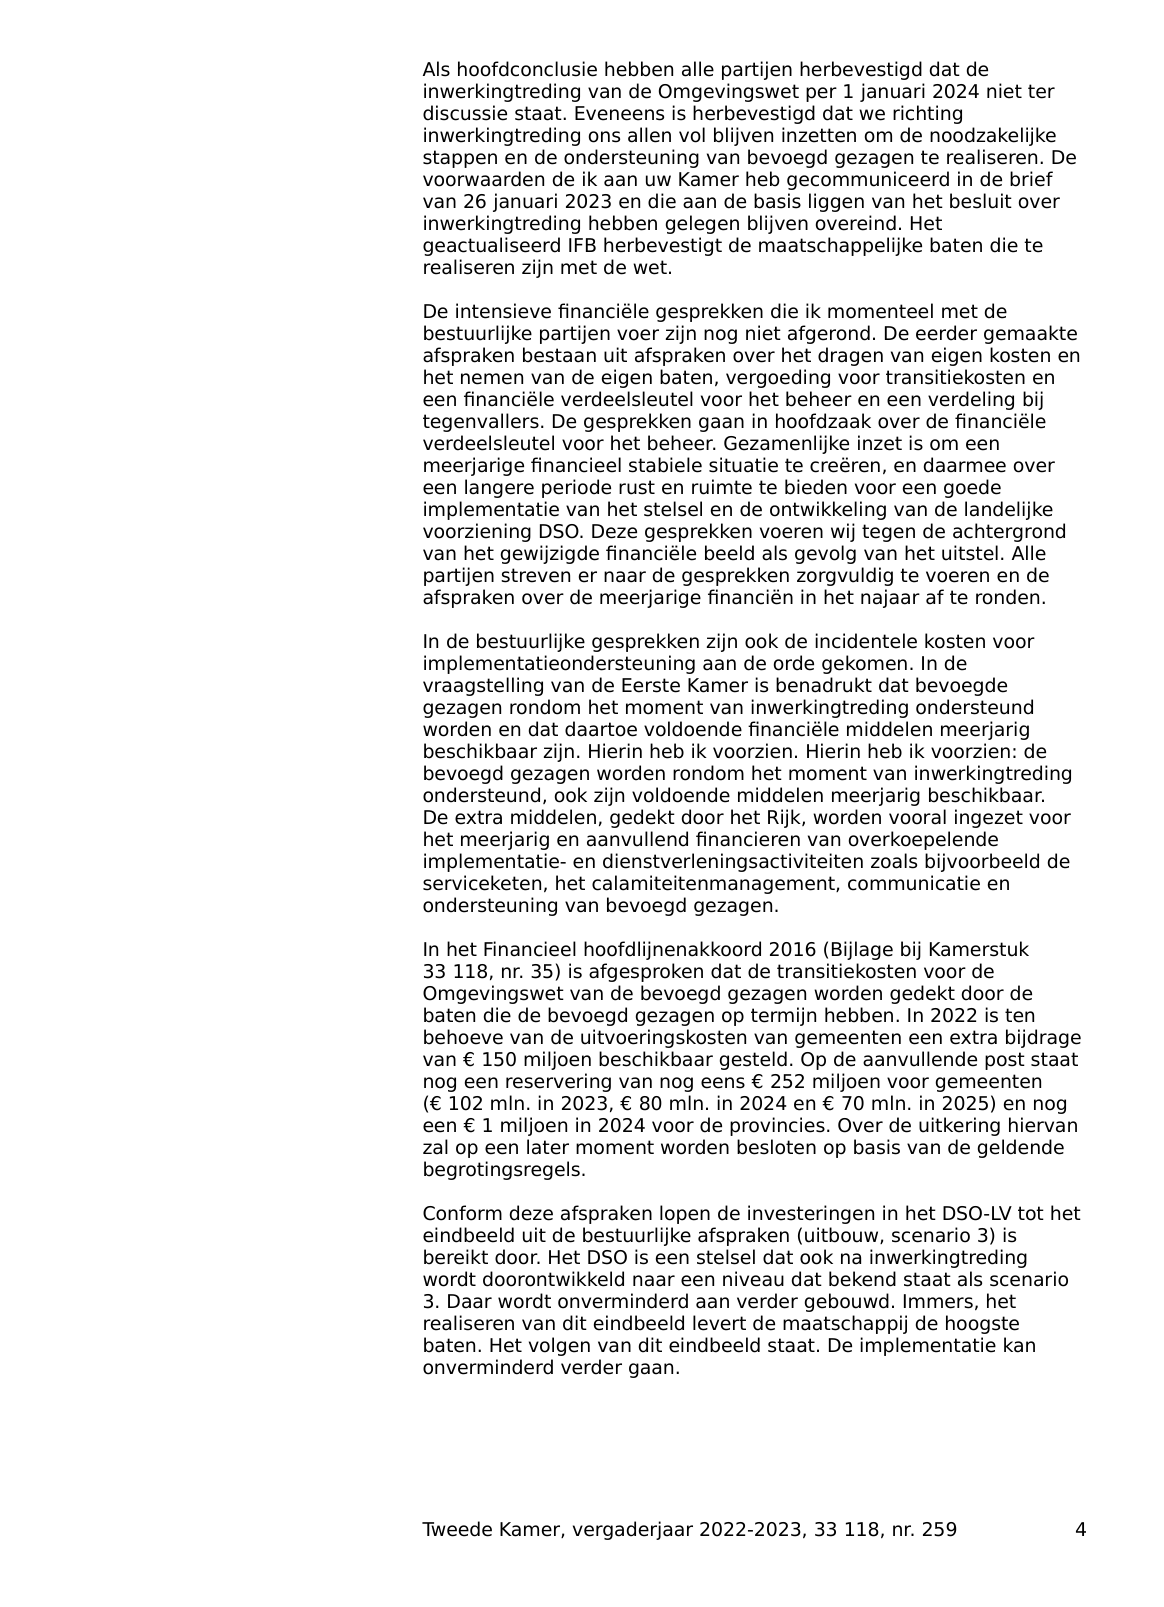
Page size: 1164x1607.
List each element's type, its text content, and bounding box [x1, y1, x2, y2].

text In het Financieel hoofdlijnenakkoord 2016 (Bijlage bij Kamerstuk 33 118, nr. 35) is afgesproken dat de transitiekosten voor de Omgevingswet van de bevoegd gezagen worden gedekt door de baten die de bevoegd gezagen op termijn hebben. In 2022 is ten behoeve van de uitvoeringskosten van gemeenten een extra bijdrage van € 150 miljoen beschikbaar gesteld. Op de aanvullende post staat nog een reservering van nog eens € 252 miljoen voor gemeenten (€ 102 mln. in 2023, € 80 mln. in 2024 en € 70 mln. in 2025) en nog een € 1 miljoen in 2024 voor de provincies. Over de uitkering hiervan zal op een later moment worden besloten op basis van de geldende begrotingsregels. [422, 939, 1087, 1181]
text Als hoofdconclusie hebben alle partijen herbevestigd dat de inwerkingtreding van de Omgevingswet per 1 januari 2024 niet ter discussie staat. Eveneens is herbevestigd dat we richting inwerkingtreding ons allen vol blijven inzetten om de noodzakelijke stappen en de ondersteuning van bevoegd gezagen te realiseren. De voorwaarden de ik aan uw Kamer heb gecommuniceerd in de brief van 26 januari 2023 en die aan de basis liggen van het besluit over inwerkingtreding hebben gelegen blijven overeind. Het geactualiseerd IFB herbevestigt de maatschappelijke baten die te realiseren zijn met de wet. [422, 59, 1087, 279]
text De extra middelen, gedekt door het Rijk, worden vooral ingezet voor het meerjarig en aanvullend financieren van overkoepelende implementatie- en dienstverleningsactiviteiten zoals bijvoorbeeld de serviceketen, het calamiteitenmanagement, communicatie en ondersteuning van bevoegd gezagen. [422, 807, 1087, 917]
text In de bestuurlijke gesprekken zijn ook de incidentele kosten voor implementatieondersteuning aan de orde gekomen. In de vraagstelling van de Eerste Kamer is benadrukt dat bevoegde gezagen rondom het moment van inwerkingtreding ondersteund worden en dat daartoe voldoende financiële middelen meerjarig beschikbaar zijn. Hierin heb ik voorzien. Hierin heb ik voorzien: de bevoegd gezagen worden rondom het moment van inwerkingtreding ondersteund, ook zijn voldoende middelen meerjarig beschikbaar. [422, 631, 1087, 807]
text De intensieve financiële gesprekken die ik momenteel met de bestuurlijke partijen voer zijn nog niet afgerond. De eerder gemaakte afspraken bestaan uit afspraken over het dragen van eigen kosten en het nemen van de eigen baten, vergoeding voor transitiekosten en een financiële verdeelsleutel voor het beheer en een verdeling bij tegenvallers. De gesprekken gaan in hoofdzaak over de financiële verdeelsleutel voor het beheer. Gezamenlijke inzet is om een meerjarige financieel stabiele situatie te creëren, en daarmee over een langere periode rust en ruimte te bieden voor een goede implementatie van het stelsel en de ontwikkeling van de landelijke voorziening DSO. Deze gesprekken voeren wij tegen de achtergrond van het gewijzigde financiële beeld als gevolg van het uitstel. Alle partijen streven er naar de gesprekken zorgvuldig te voeren en de afspraken over de meerjarige financiën in het najaar af te ronden. [422, 301, 1087, 609]
text Conform deze afspraken lopen de investeringen in het DSO-LV tot het eindbeeld uit de bestuurlijke afspraken (uitbouw, scenario 3) is bereikt door. Het DSO is een stelsel dat ook na inwerkingtreding wordt doorontwikkeld naar een niveau dat bekend staat als scenario 3. Daar wordt onverminderd aan verder gebouwd. Immers, het realiseren van dit eindbeeld levert de maatschappij de hoogste baten. Het volgen van dit eindbeeld staat. De implementatie kan onverminderd verder gaan. [422, 1203, 1087, 1379]
